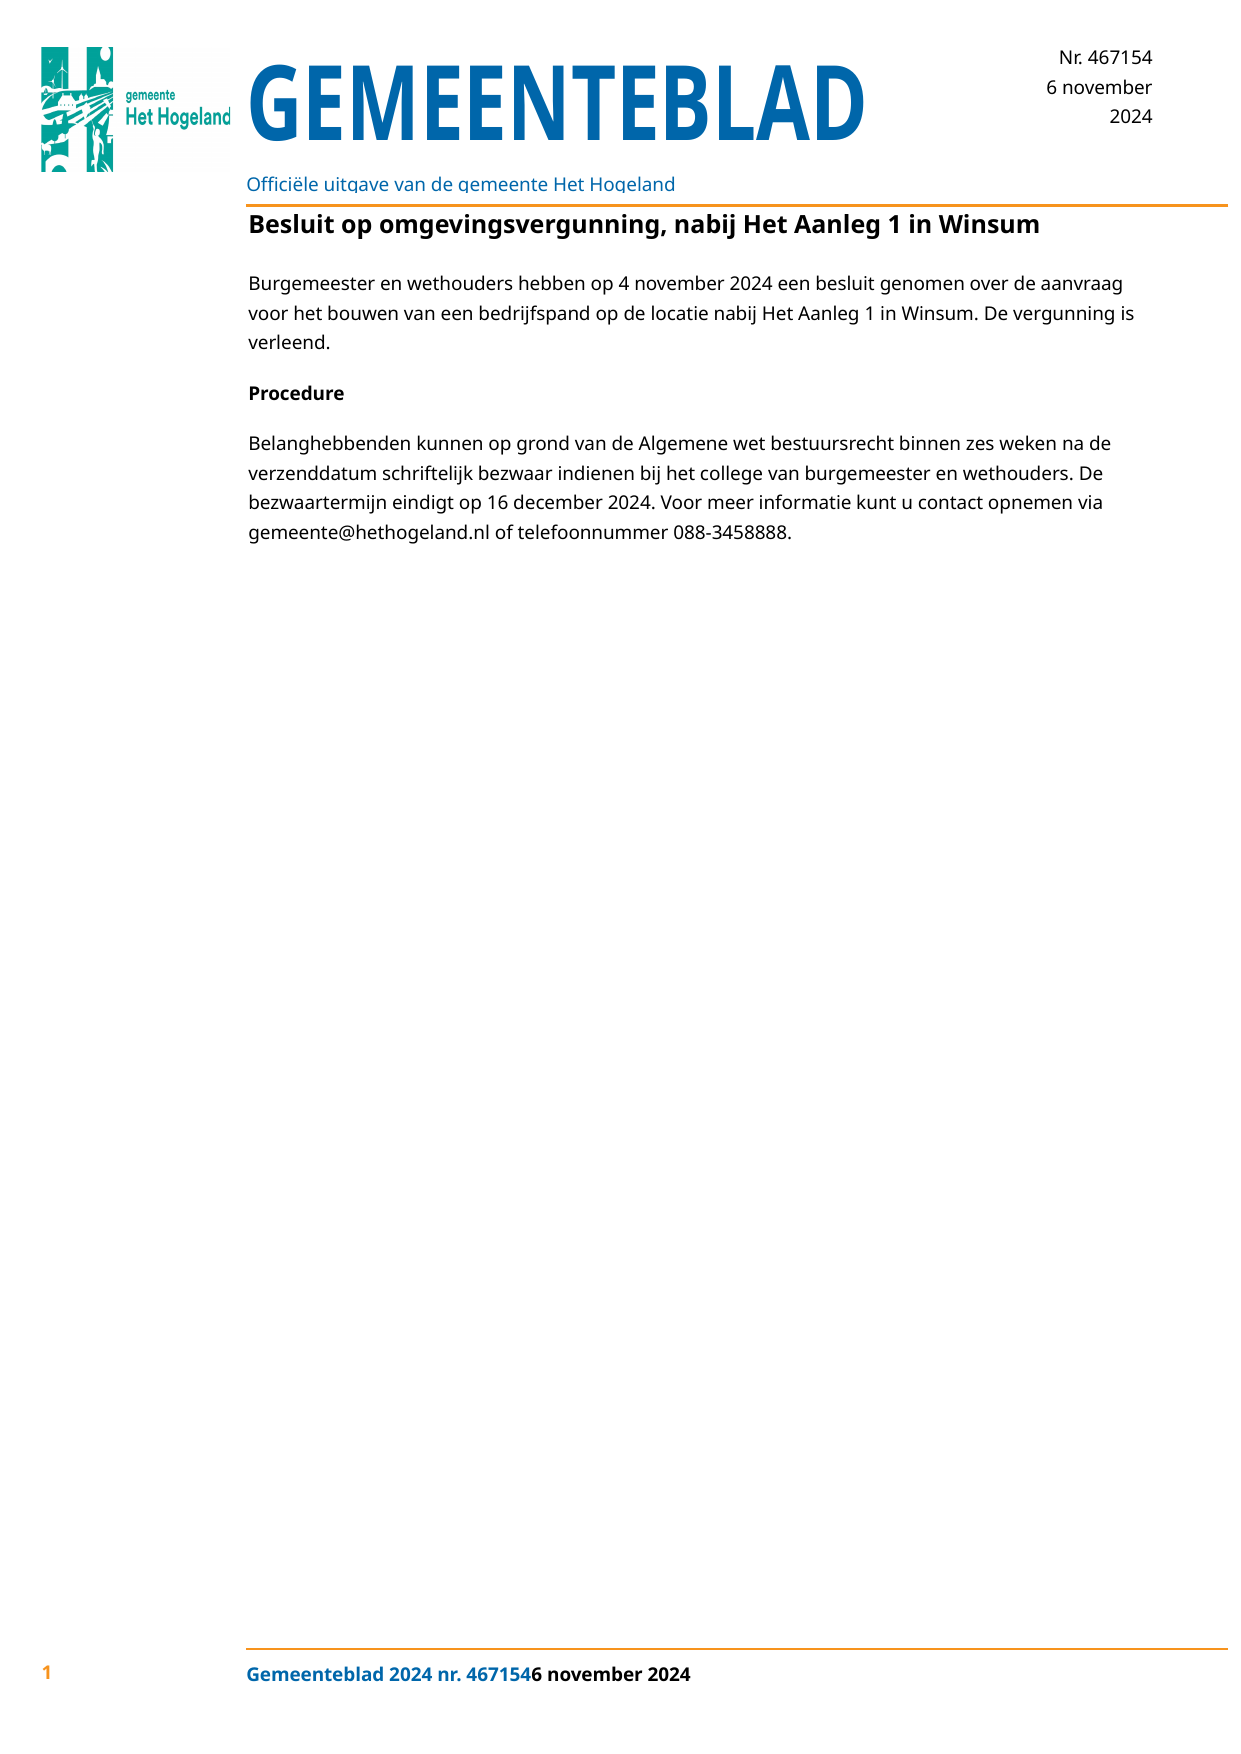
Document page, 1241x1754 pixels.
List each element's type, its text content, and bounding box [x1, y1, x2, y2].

text Belanghebbenden kunnen op grond van de Algemene wet bestuursrecht binnen zes weken na de verzenddatum schriftelijk bezwaar indienen bij het college van burgemeester en wethouders. De bezwaartermijn eindigt op 16 december 2024. Voor meer informatie kunt u contact opnemen via gemeente@hethogeland.nl of telefoonnummer 088-3458888. [248, 430, 1152, 545]
picture [41, 47, 231, 172]
text Besluit op omgevingsvergunning, nabij Het Aanleg 1 in Winsum [248, 207, 1152, 241]
text Burgemeester en wethouders hebben op 4 november 2024 een besluit genomen over de aanvraag voor het bouwen van een bedrijfspand op de locatie nabij Het Aanleg 1 in Winsum. De vergunning is verleend. [248, 270, 1152, 355]
text Procedure [248, 380, 1152, 406]
